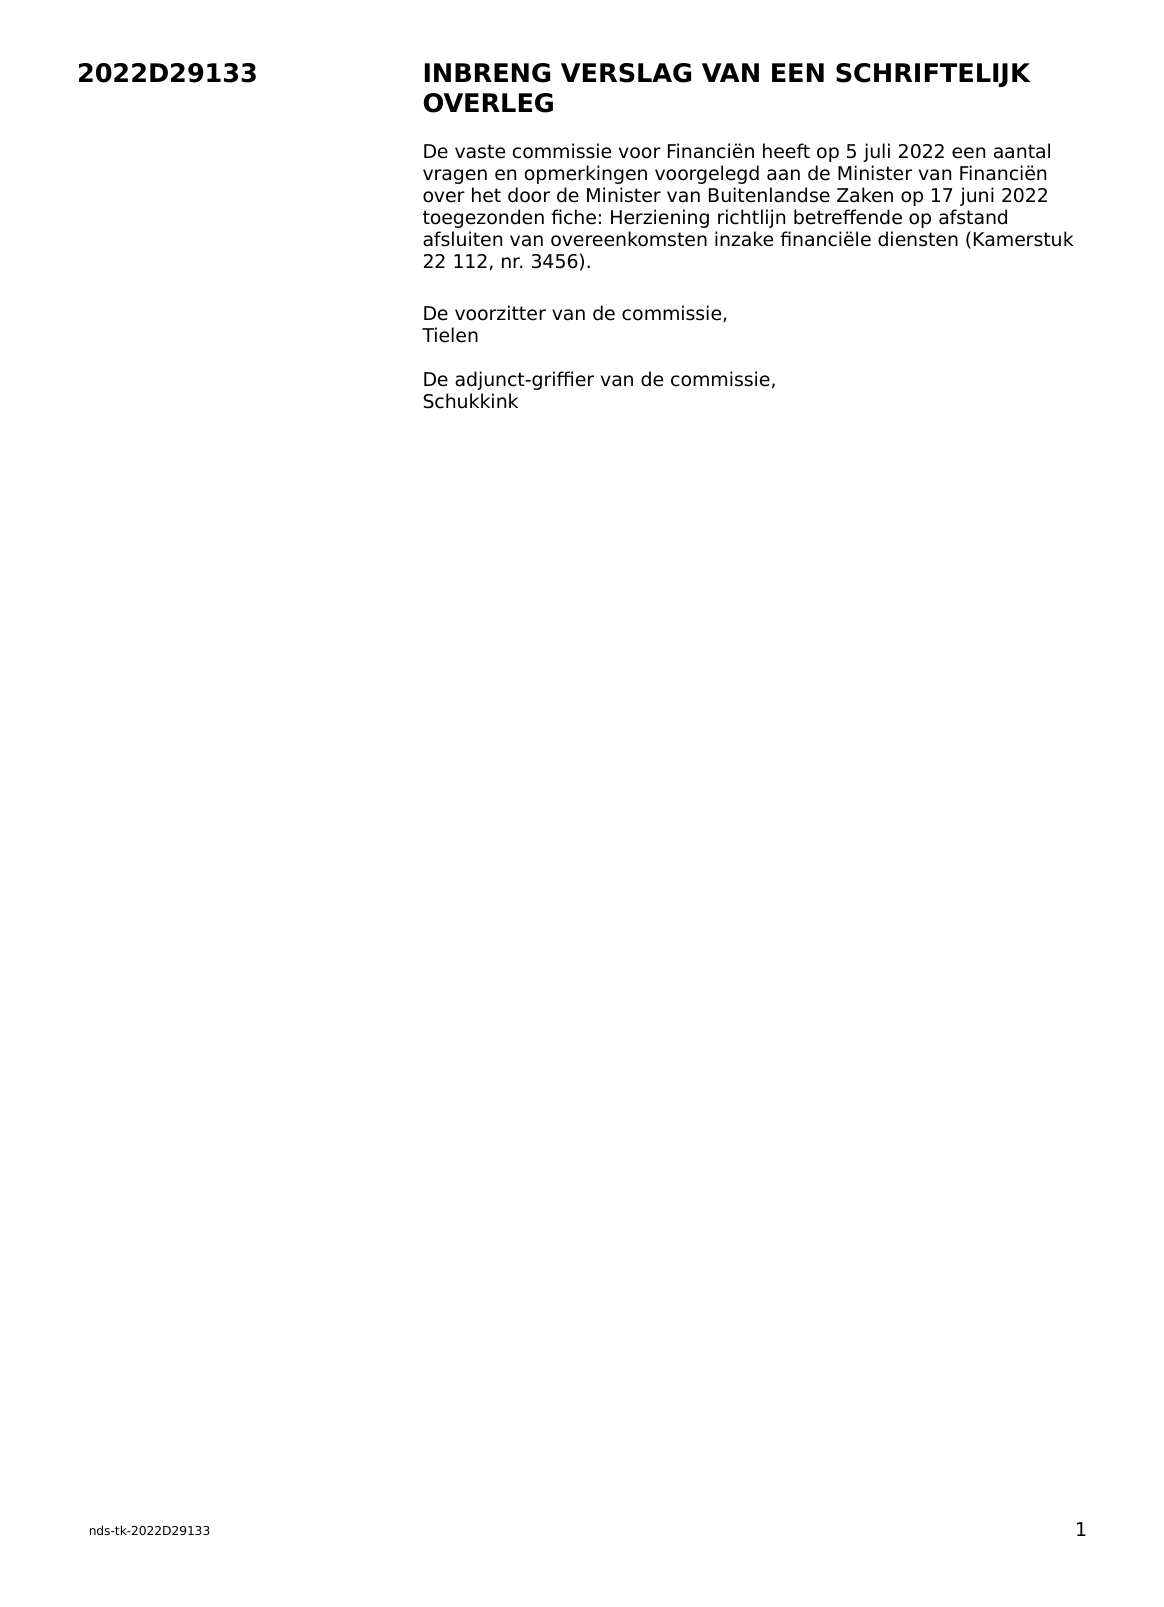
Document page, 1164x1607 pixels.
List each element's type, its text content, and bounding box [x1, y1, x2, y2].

text De voorzitter van de commissie, Tielen [422, 302, 1087, 346]
text De vaste commissie voor Financiën heeft op 5 juli 2022 een aantal vragen en opmerkingen voorgelegd aan de Minister van Financiën over het door de Minister van Buitenlandse Zaken op 17 juni 2022 toegezonden fiche: Herziening richtlijn betreffende op afstand afsluiten van overeenkomsten inzake financiële diensten (Kamerstuk 22 112, nr. 3456). [422, 141, 1087, 272]
text De adjunct-griffier van de commissie, Schukkink [422, 369, 1087, 413]
text 2022D29133 INBRENG VERSLAG VAN EEN SCHRIFTELIJK OVERLEG [77, 59, 1087, 118]
text nds-tk-2022D29133 [88, 1524, 323, 1538]
